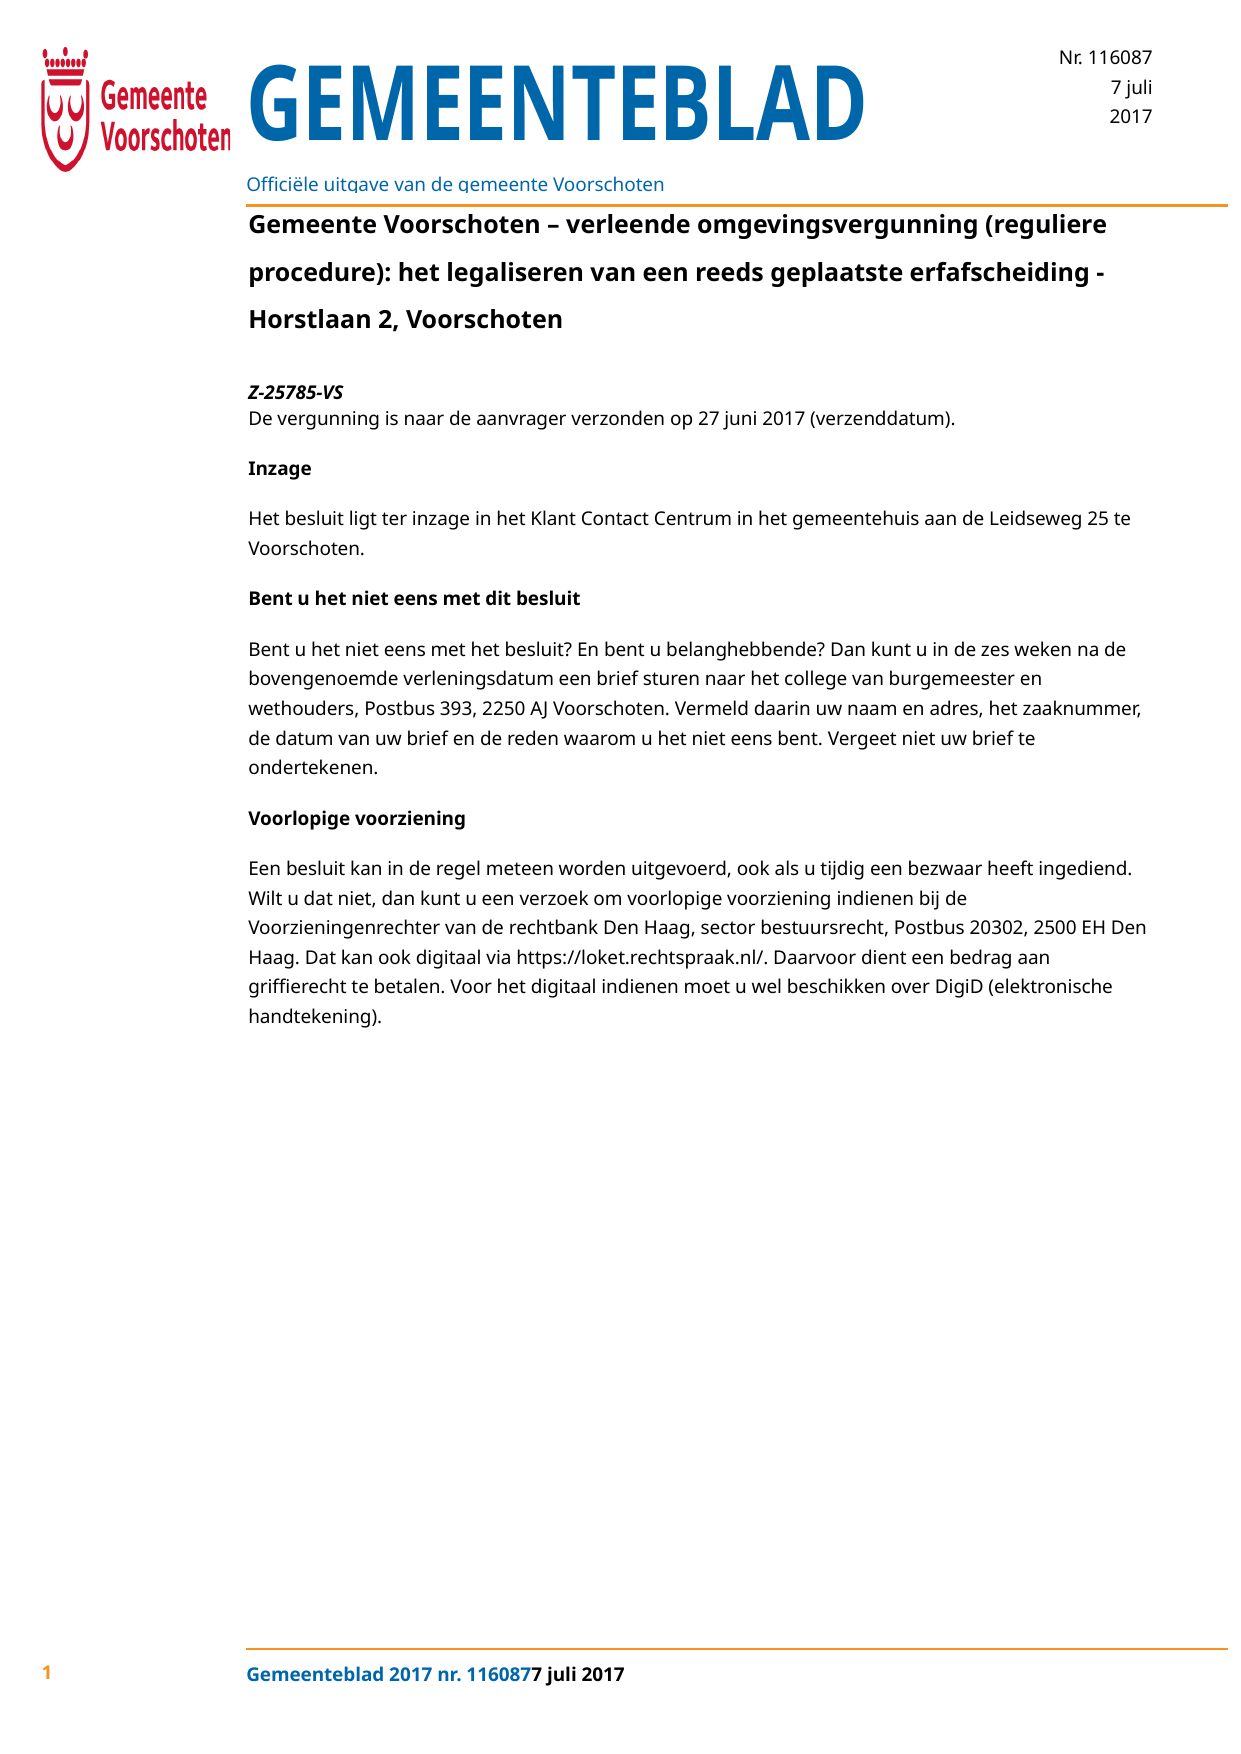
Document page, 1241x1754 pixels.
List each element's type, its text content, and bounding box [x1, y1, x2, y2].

text Bent u het niet eens met het besluit? En bent u belanghebbende? Dan kunt u in de zes weken na de bovengenoemde verleningsdatum een brief sturen naar het college van burgemeester en wethouders, Postbus 393, 2250 AJ Voorschoten. Vermeld daarin uw naam en adres, het zaaknummer, de datum van uw brief en de reden waarom u het niet eens bent. Vergeet niet uw brief te ondertekenen. [248, 636, 1152, 780]
text Inzage [248, 455, 1152, 481]
text Het besluit ligt ter inzage in het Klant Contact Centrum in het gemeentehuis aan de Leidseweg 25 te Voorschoten. [248, 506, 1152, 561]
text Z-25785-VS [248, 379, 1152, 405]
text Voorlopige voorziening [248, 805, 1152, 831]
text Een besluit kan in de regel meteen worden uitgevoerd, ook als u tijdig een bezwaar heeft ingediend. Wilt u dat niet, dan kunt u een verzoek om voorlopige voorziening indienen bij de Voorzieningenrechter van de rechtbank Den Haag, sector bestuursrecht, Postbus 20302, 2500 EH Den Haag. Dat kan ook digitaal via https://loket.rechtspraak.nl/. Daarvoor dient een bedrag aan griffierecht te betalen. Voor het digitaal indienen moet u wel beschikken over DigiD (elektronische handtekening). [248, 855, 1152, 1029]
text De vergunning is naar de aanvrager verzonden op 27 juni 2017 (verzenddatum). [248, 405, 1152, 431]
picture [41, 47, 231, 172]
text Bent u het niet eens met dit besluit [248, 586, 1152, 611]
text Gemeente Voorschoten – verleende omgevingsvergunning (reguliere procedure): het legaliseren van een reeds geplaatste erfafscheiding - Horstlaan 2, Voorschoten [248, 207, 1152, 336]
